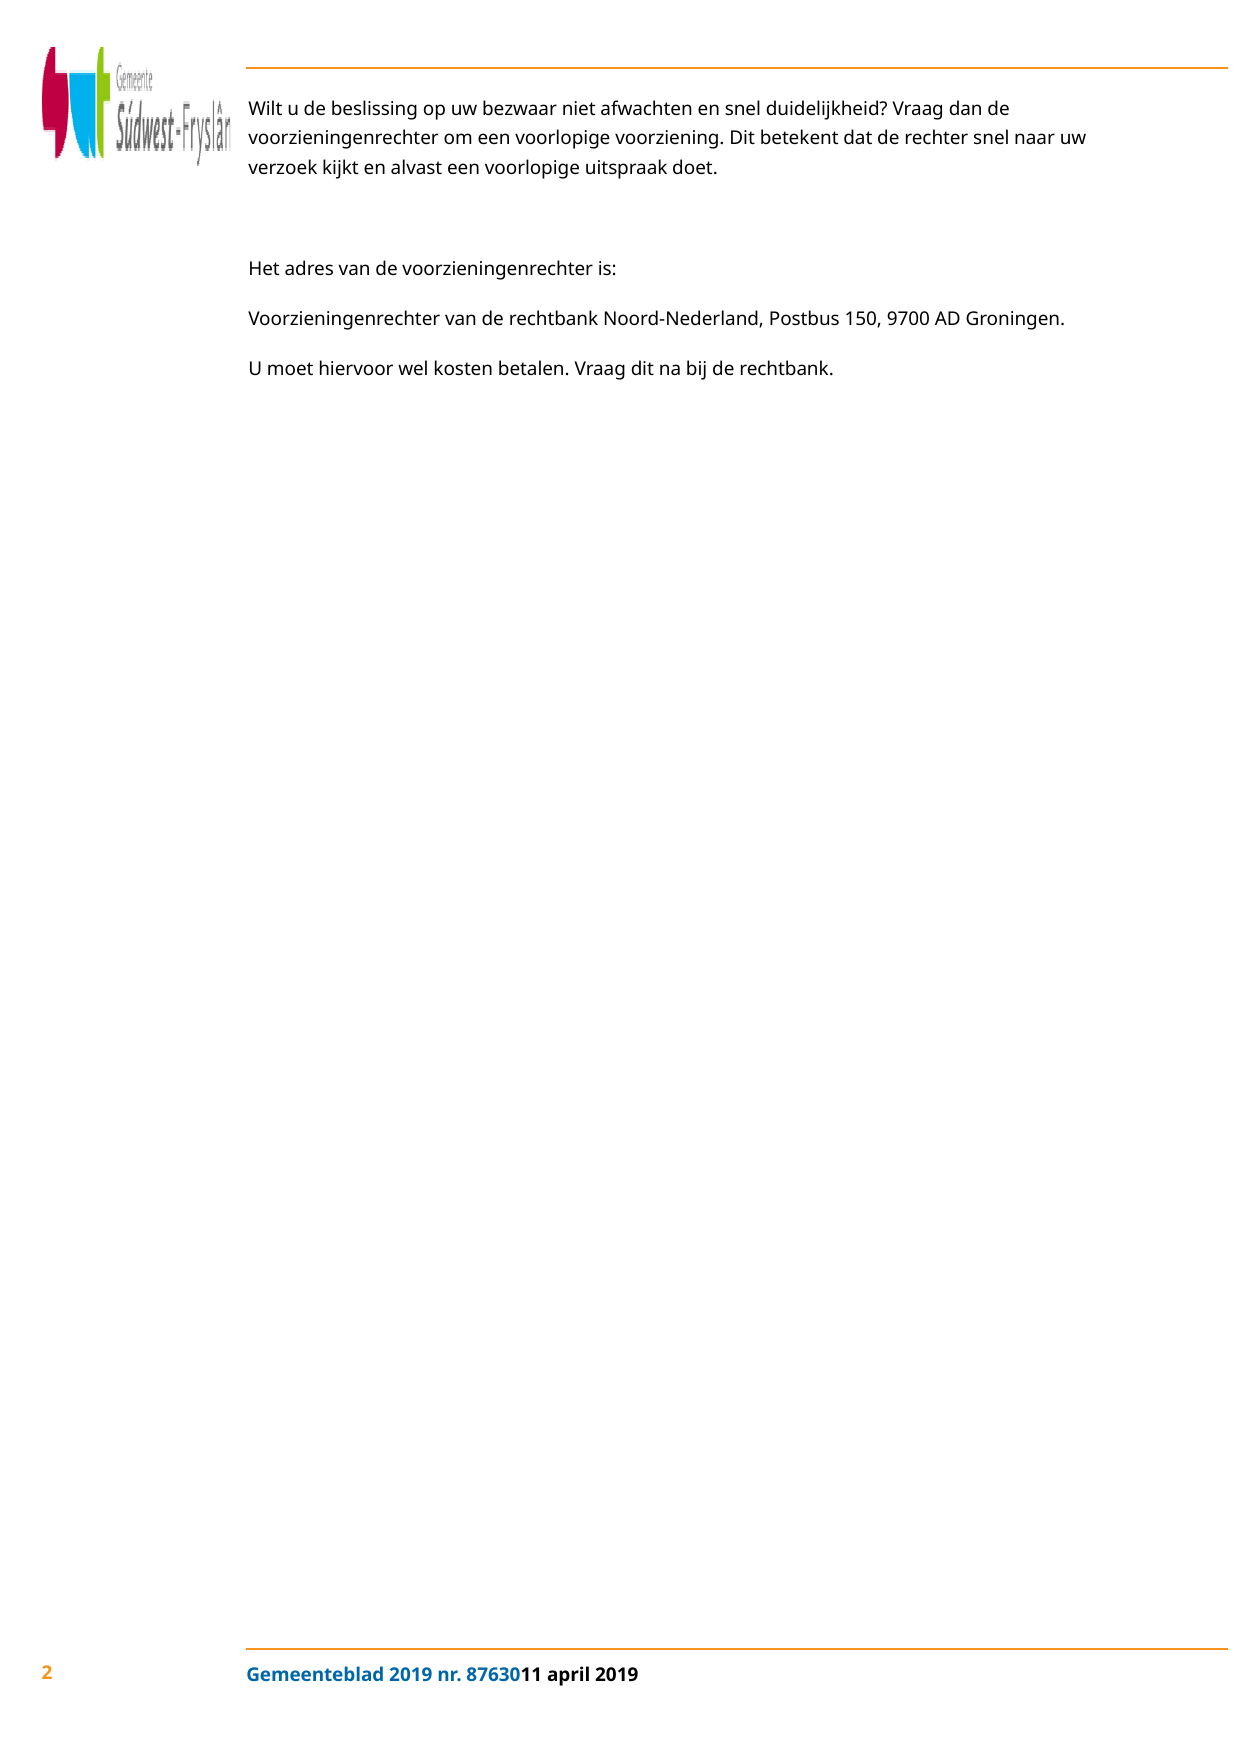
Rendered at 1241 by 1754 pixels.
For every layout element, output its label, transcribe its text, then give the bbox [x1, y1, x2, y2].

picture [41, 47, 231, 172]
text Wilt u de beslissing op uw bezwaar niet afwachten en snel duidelijkheid? Vraag dan de voorzieningenrechter om een voorlopige voorziening. Dit betekent dat de rechter snel naar uw verzoek kijkt en alvast een voorlopige uitspraak doet. [248, 95, 1152, 180]
text Het adres van de voorzieningenrechter is: [248, 255, 1152, 281]
text U moet hiervoor wel kosten betalen. Vraag dit na bij de rechtbank. [248, 356, 1152, 381]
text Voorzieningenrechter van de rechtbank Noord-Nederland, Postbus 150, 9700 AD Groningen. [248, 305, 1152, 331]
